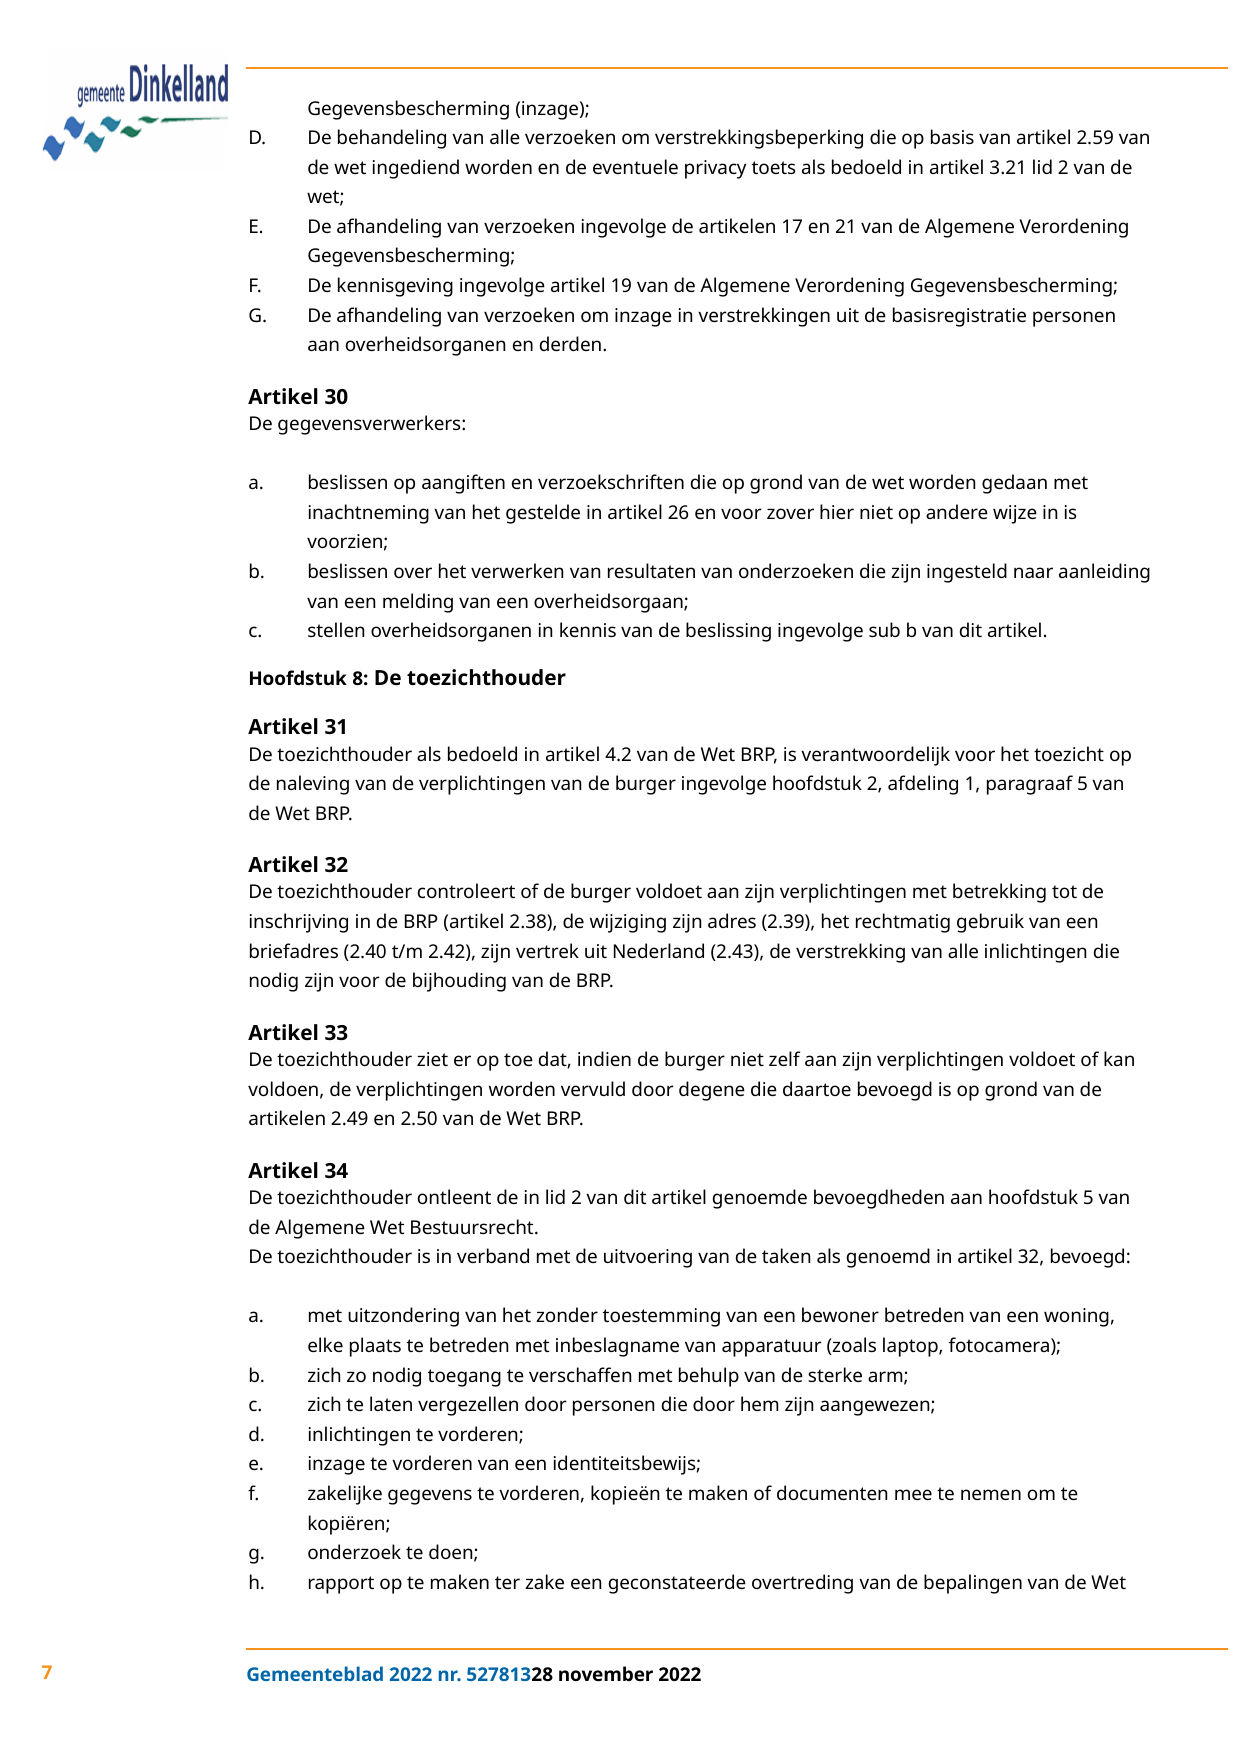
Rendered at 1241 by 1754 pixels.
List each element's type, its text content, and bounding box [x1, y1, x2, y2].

text De toezichthouder controleert of de burger voldoet aan zijn verplichtingen met betrekking tot de inschrijving in de BRP (artikel 2.38), de wijziging zijn adres (2.39), het rechtmatig gebruik van een briefadres (2.40 t/m 2.42), zijn vertrek uit Nederland (2.43), de verstrekking van alle inlichtingen die nodig zijn voor de bijhouding van de BRP. [248, 879, 1152, 993]
text Hoofdstuk 8: De toezichthouder [248, 663, 1152, 691]
text Artikel 34 [248, 1156, 1152, 1184]
picture [41, 47, 231, 172]
list beslissen op aangiften en verzoekschriften die op grond van de wet worden gedaan met inachtneming van het gestelde in artikel 26 en voor zover hier niet op andere wijze in is voorzien; [248, 469, 1152, 554]
list onderzoek te doen; [248, 1539, 1152, 1565]
list inzage te vorderen van een identiteitsbewijs; [248, 1451, 1152, 1476]
list zich te laten vergezellen door personen die door hem zijn aangewezen; [248, 1391, 1152, 1417]
list zakelijke gegevens te vorderen, kopieën te maken of documenten mee te nemen om te kopiëren; [248, 1480, 1152, 1536]
text Artikel 33 [248, 1018, 1152, 1046]
list met uitzondering van het zonder toestemming van een bewoner betreden van een woning, elke plaats te betreden met inbeslagname van apparatuur (zoals laptop, fotocamera); [248, 1303, 1152, 1358]
list De afhandeling van verzoeken ingevolge de artikelen 17 en 21 van de Algemene Verordening Gegevensbescherming; [248, 213, 1152, 268]
text De gegevensverwerkers: [248, 410, 1152, 436]
list De kennisgeving ingevolge artikel 19 van de Algemene Verordening Gegevensbescherming; [248, 272, 1152, 298]
list rapport op te maken ter zake een geconstateerde overtreding van de bepalingen van de Wet [248, 1569, 1152, 1595]
text Artikel 32 [248, 850, 1152, 879]
list stellen overheidsorganen in kennis van de beslissing ingevolge sub b van dit artikel. [248, 617, 1152, 643]
text De toezichthouder ontleent de in lid 2 van dit artikel genoemde bevoegdheden aan hoofdstuk 5 van de Algemene Wet Bestuursrecht. [248, 1184, 1152, 1240]
list De afhandeling van verzoeken om inzage in verstrekkingen uit de basisregistratie personen aan overheidsorganen en derden. [248, 302, 1152, 357]
list Gegevensbescherming (inzage); [248, 95, 1152, 121]
text Artikel 30 [248, 382, 1152, 410]
list De behandeling van alle verzoeken om verstrekkingsbeperking die op basis van artikel 2.59 van de wet ingediend worden en de eventuele privacy toets als bedoeld in artikel 3.21 lid 2 van de wet; [248, 124, 1152, 209]
text De toezichthouder ziet er op toe dat, indien de burger niet zelf aan zijn verplichtingen voldoet of kan voldoen, de verplichtingen worden vervuld door degene die daartoe bevoegd is op grond van de artikelen 2.49 en 2.50 van de Wet BRP. [248, 1046, 1152, 1131]
list beslissen over het verwerken van resultaten van onderzoeken die zijn ingesteld naar aanleiding van een melding van een overheidsorgaan; [248, 558, 1152, 613]
list zich zo nodig toegang te verschaffen met behulp van de sterke arm; [248, 1362, 1152, 1388]
text De toezichthouder is in verband met de uitvoering van de taken als genoemd in artikel 32, bevoegd: [248, 1243, 1152, 1269]
list inlichtingen te vorderen; [248, 1421, 1152, 1447]
text Artikel 31 [248, 712, 1152, 741]
text De toezichthouder als bedoeld in artikel 4.2 van de Wet BRP, is verantwoordelijk voor het toezicht op de naleving van de verplichtingen van de burger ingevolge hoofdstuk 2, afdeling 1, paragraaf 5 van de Wet BRP. [248, 741, 1152, 826]
